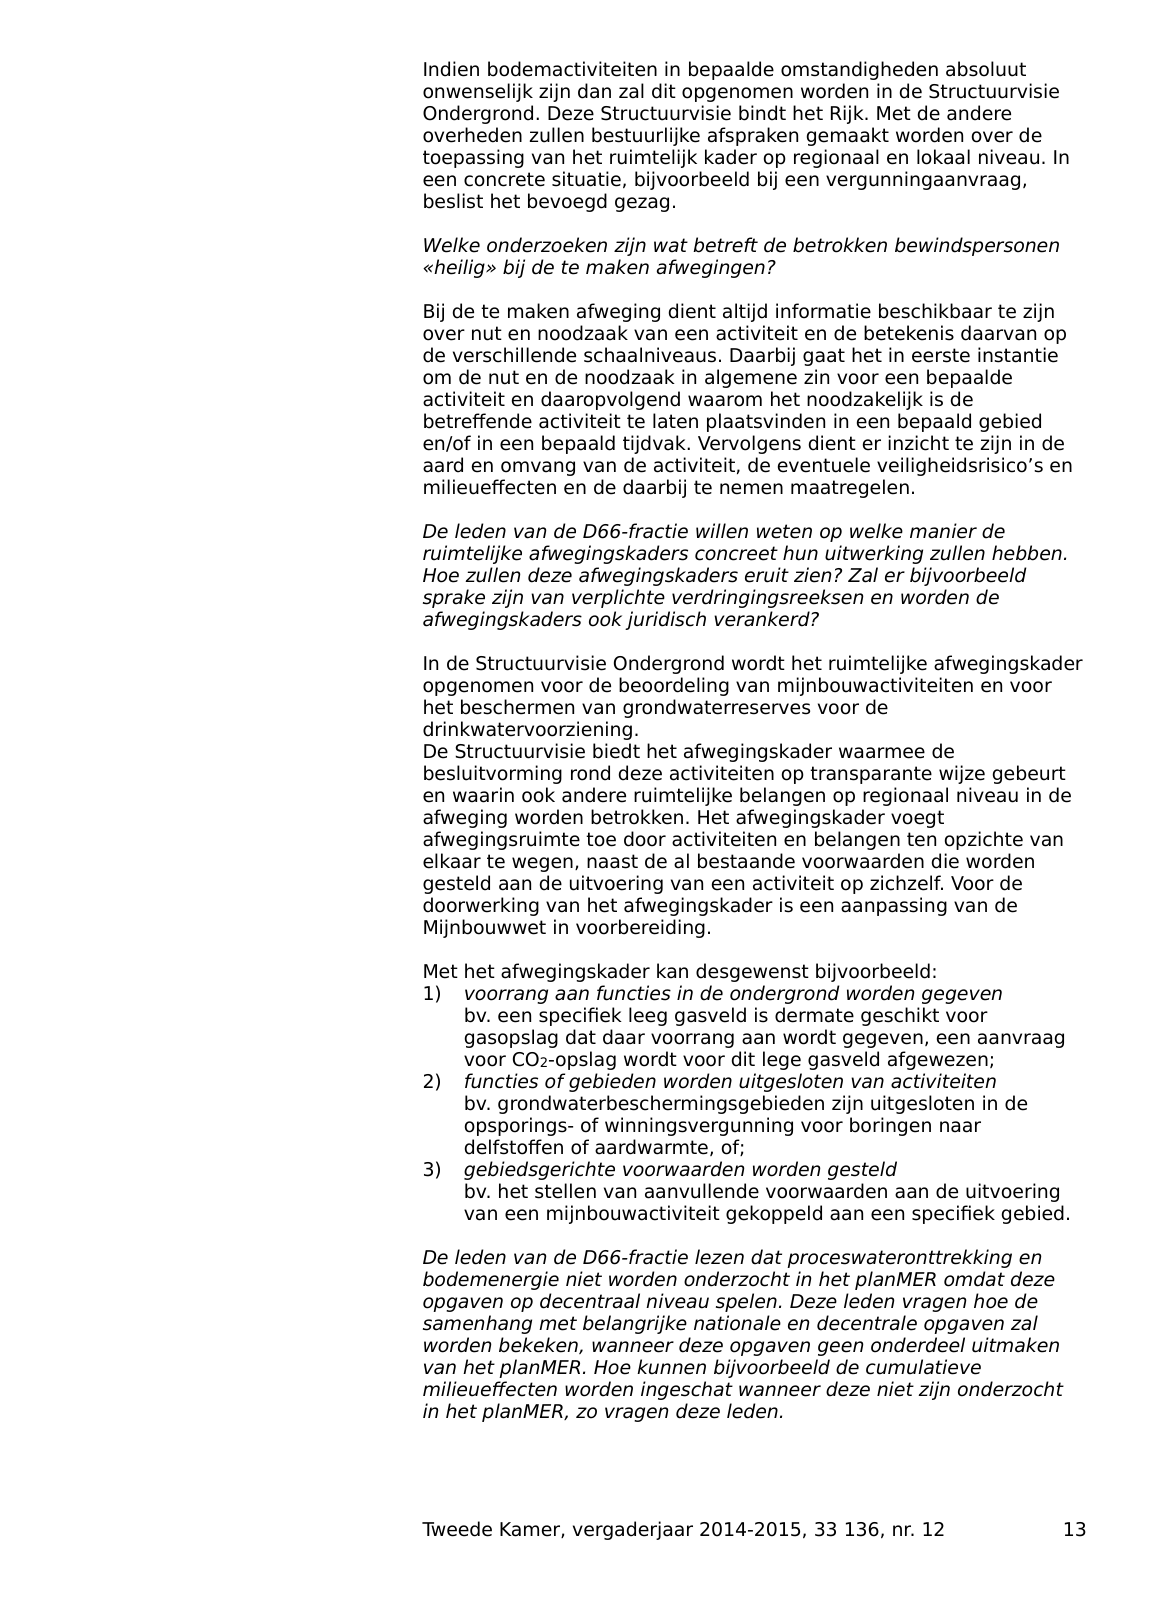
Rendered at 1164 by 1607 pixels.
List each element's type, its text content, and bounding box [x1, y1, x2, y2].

text bv. het stellen van aanvullende voorwaarden aan de uitvoering van een mijnbouwactiviteit gekoppeld aan een specifiek gebied. [464, 1181, 1087, 1225]
text De Structuurvisie biedt het afwegingskader waarmee de besluitvorming rond deze activiteiten op transparante wijze gebeurt en waarin ook andere ruimtelijke belangen op regionaal niveau in de afweging worden betrokken. Het afwegingskader voegt afwegingsruimte toe door activiteiten en belangen ten opzichte van elkaar te wegen, naast de al bestaande voorwaarden die worden gesteld aan de uitvoering van een activiteit op zichzelf. Voor de doorwerking van het afwegingskader is een aanpassing van de Mijnbouwwet in voorbereiding. [422, 741, 1087, 939]
text Indien bodemactiviteiten in bepaalde omstandigheden absoluut onwenselijk zijn dan zal dit opgenomen worden in de Structuurvisie Ondergrond. Deze Structuurvisie bindt het Rijk. Met de andere overheden zullen bestuurlijke afspraken gemaakt worden over de toepassing van het ruimtelijk kader op regionaal en lokaal niveau. In een concrete situatie, bijvoorbeeld bij een vergunningaanvraag, beslist het bevoegd gezag. [422, 59, 1087, 213]
text 3) gebiedsgerichte voorwaarden worden gesteld [422, 1159, 1087, 1181]
text Welke onderzoeken zijn wat betreft de betrokken bewindspersonen «heilig» bij de te maken afwegingen? [422, 235, 1087, 279]
text Bij de te maken afweging dient altijd informatie beschikbaar te zijn over nut en noodzaak van een activiteit en de betekenis daarvan op de verschillende schaalniveaus. Daarbij gaat het in eerste instantie om de nut en de noodzaak in algemene zin voor een bepaalde activiteit en daaropvolgend waarom het noodzakelijk is de betreffende activiteit te laten plaatsvinden in een bepaald gebied en/of in een bepaald tijdvak. Vervolgens dient er inzicht te zijn in de aard en omvang van de activiteit, de eventuele veiligheidsrisico’s en milieueffecten en de daarbij te nemen maatregelen. [422, 301, 1087, 499]
text Met het afwegingskader kan desgewenst bijvoorbeeld: [422, 961, 1087, 983]
text De leden van de D66-fractie willen weten op welke manier de ruimtelijke afwegingskaders concreet hun uitwerking zullen hebben. Hoe zullen deze afwegingskaders eruit zien? Zal er bijvoorbeeld sprake zijn van verplichte verdringingsreeksen en worden de afwegingskaders ook juridisch verankerd? [422, 521, 1087, 631]
text De leden van de D66-fractie lezen dat proceswateronttrekking en bodemenergie niet worden onderzocht in het planMER omdat deze opgaven op decentraal niveau spelen. Deze leden vragen hoe de samenhang met belangrijke nationale en decentrale opgaven zal worden bekeken, wanneer deze opgaven geen onderdeel uitmaken van het planMER. Hoe kunnen bijvoorbeeld de cumulatieve milieueffecten worden ingeschat wanneer deze niet zijn onderzocht in het planMER, zo vragen deze leden. [422, 1247, 1087, 1423]
text bv. een specifiek leeg gasveld is dermate geschikt voor gasopslag dat daar voorrang aan wordt gegeven, een aanvraag voor CO2-opslag wordt voor dit lege gasveld afgewezen; [464, 1005, 1087, 1071]
text In de Structuurvisie Ondergrond wordt het ruimtelijke afwegingskader opgenomen voor de beoordeling van mijnbouwactiviteiten en voor het beschermen van grondwaterreserves voor de drinkwatervoorziening. [422, 653, 1087, 741]
text 2) functies of gebieden worden uitgesloten van activiteiten [422, 1071, 1087, 1093]
text 1) voorrang aan functies in de ondergrond worden gegeven [422, 983, 1087, 1005]
text bv. grondwaterbeschermingsgebieden zijn uitgesloten in de opsporings- of winningsvergunning voor boringen naar delfstoffen of aardwarmte, of; [464, 1093, 1087, 1159]
